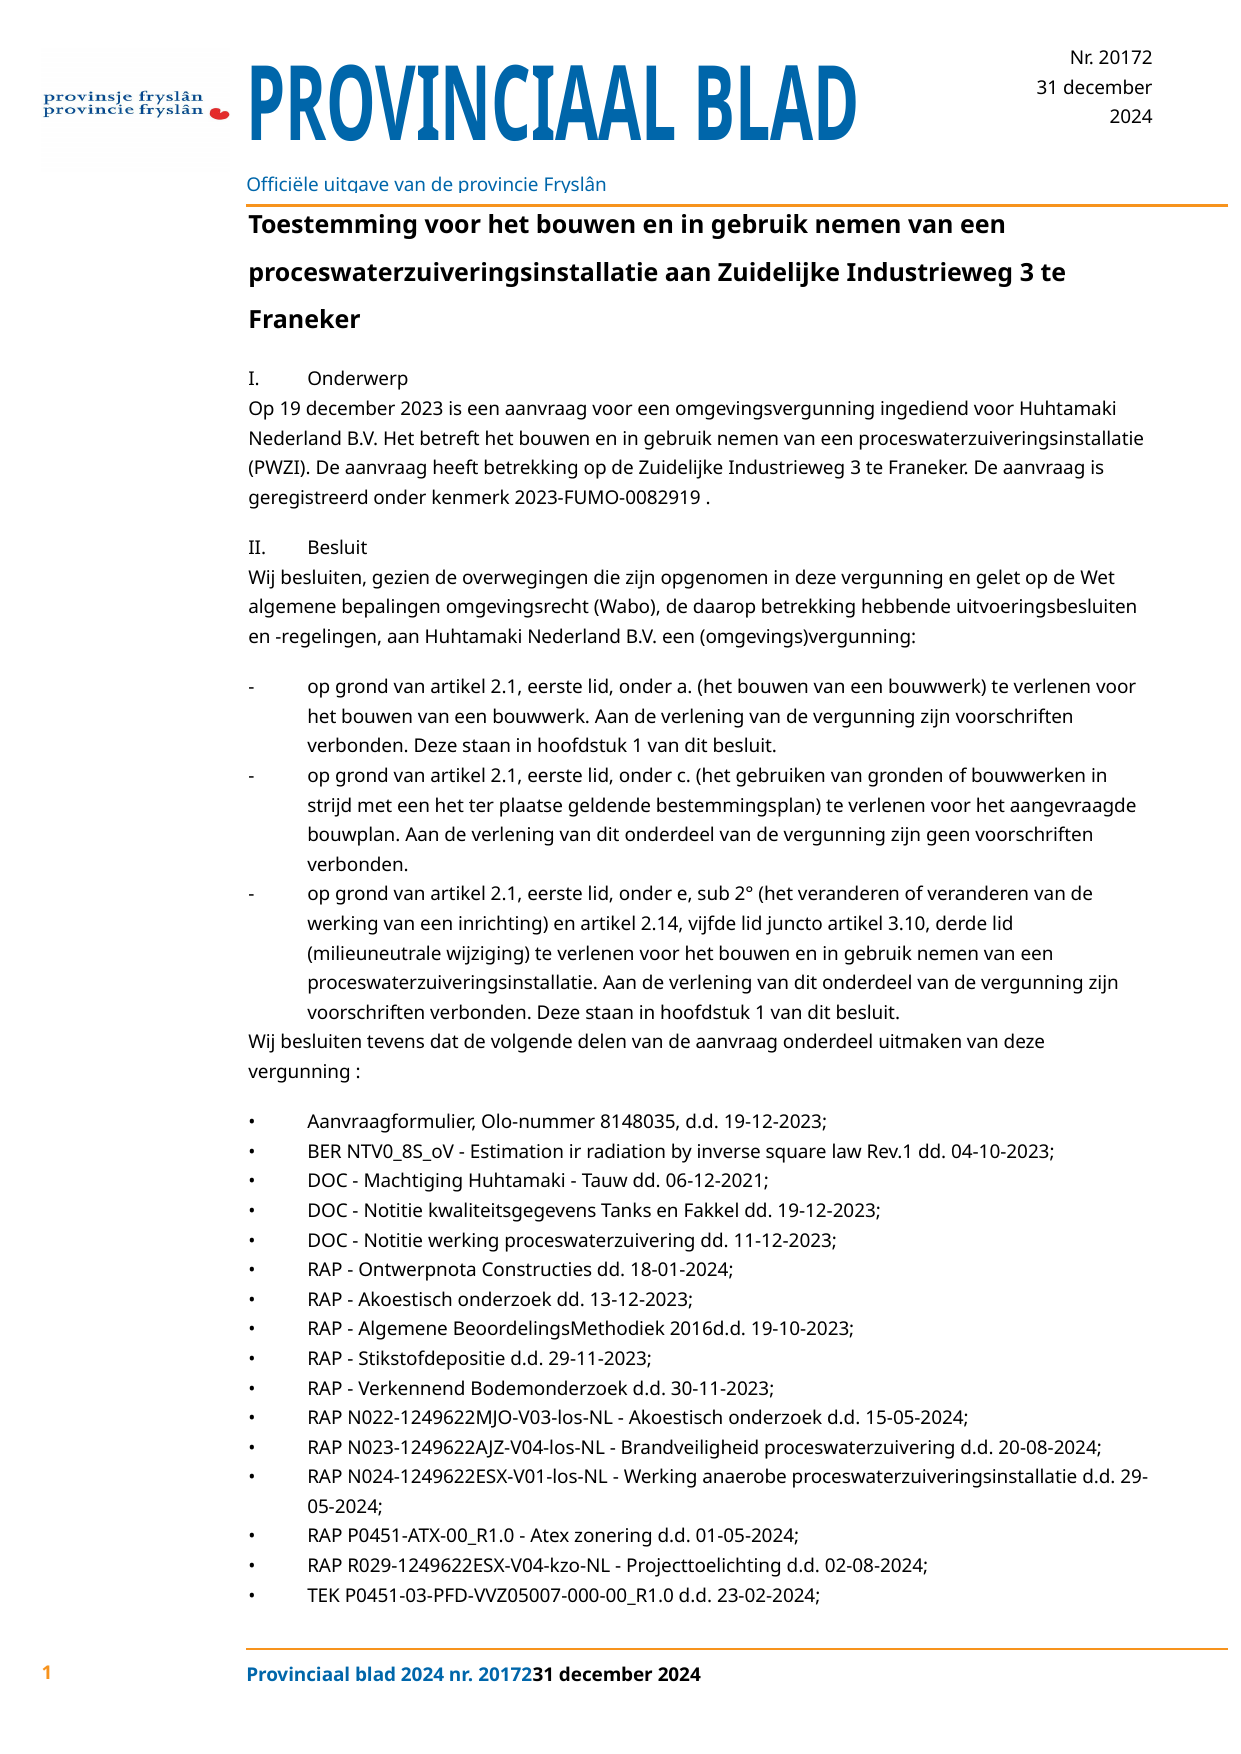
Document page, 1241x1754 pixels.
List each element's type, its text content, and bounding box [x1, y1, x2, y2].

list RAP - Stikstofdepositie d.d. 29-11-2023; [248, 1345, 1152, 1371]
list DOC - Machtiging Huhtamaki - Tauw dd. 06-12-2021; [248, 1168, 1152, 1193]
picture [41, 47, 231, 172]
list DOC - Notitie werking proceswaterzuivering dd. 11-12-2023; [248, 1227, 1152, 1252]
list RAP P0451-ATX-00_R1.0 - Atex zonering d.d. 01-05-2024; [248, 1523, 1152, 1548]
list Besluit [248, 534, 1152, 560]
list TEK P0451-03-PFD-VVZ05007-000-00_R1.0 d.d. 23-02-2024; [248, 1582, 1152, 1607]
list RAP R029-1249622ESX-V04-kzo-NL - Projecttoelichting d.d. 02-08-2024; [248, 1552, 1152, 1578]
list RAP - Akoestisch onderzoek dd. 13-12-2023; [248, 1286, 1152, 1312]
list op grond van artikel 2.1, eerste lid, onder c. (het gebruiken van gronden of bouwwerken in strijd met een het ter plaatse geldende bestemmingsplan) te verlenen voor het aangevraagde bouwplan. Aan de verlening van dit onderdeel van de vergunning zijn geen voorschriften verbonden. [248, 762, 1152, 877]
list RAP - Ontwerpnota Constructies dd. 18-01-2024; [248, 1256, 1152, 1282]
list RAP N024-1249622ESX-V01-los-NL - Werking anaerobe proceswaterzuiveringsinstallatie d.d. 29-05-2024; [248, 1463, 1152, 1519]
text Toestemming voor het bouwen en in gebruik nemen van een proceswaterzuiveringsinstallatie aan Zuidelijke Industrieweg 3 te Franeker [248, 207, 1152, 336]
list BER NTV0_8S_oV - Estimation ir radiation by inverse square law Rev.1 dd. 04-10-2023; [248, 1138, 1152, 1164]
list op grond van artikel 2.1, eerste lid, onder a. (het bouwen van een bouwwerk) te verlenen voor het bouwen van een bouwwerk. Aan de verlening van de vergunning zijn voorschriften verbonden. Deze staan in hoofdstuk 1 van dit besluit. [248, 673, 1152, 758]
list DOC - Notitie kwaliteitsgegevens Tanks en Fakkel dd. 19-12-2023; [248, 1197, 1152, 1223]
text Wij besluiten tevens dat de volgende delen van de aanvraag onderdeel uitmaken van deze vergunning : [248, 1028, 1152, 1084]
text Op 19 december 2023 is een aanvraag voor een omgevingsvergunning ingediend voor Huhtamaki Nederland B.V. Het betreft het bouwen en in gebruik nemen van een proceswaterzuiveringsinstallatie (PWZI). De aanvraag heeft betrekking op de Zuidelijke Industrieweg 3 te Franeker. De aanvraag is geregistreerd onder kenmerk 2023-FUMO-0082919 . [248, 395, 1152, 509]
list RAP - Algemene BeoordelingsMethodiek 2016d.d. 19-10-2023; [248, 1316, 1152, 1341]
list Onderwerp [248, 366, 1152, 391]
list op grond van artikel 2.1, eerste lid, onder e, sub 2° (het veranderen of veranderen van de werking van een inrichting) en artikel 2.14, vijfde lid juncto artikel 3.10, derde lid (milieuneutrale wijziging) te verlenen voor het bouwen en in gebruik nemen van een proceswaterzuiveringsinstallatie. Aan de verlening van dit onderdeel van de vergunning zijn voorschriften verbonden. Deze staan in hoofdstuk 1 van dit besluit. [248, 881, 1152, 1024]
list RAP N022-1249622MJO-V03-los-NL - Akoestisch onderzoek d.d. 15-05-2024; [248, 1404, 1152, 1430]
text Wij besluiten, gezien de overwegingen die zijn opgenomen in deze vergunning en gelet op de Wet algemene bepalingen omgevingsrecht (Wabo), de daarop betrekking hebbende uitvoeringsbesluiten en -regelingen, aan Huhtamaki Nederland B.V. een (omgevings)vergunning: [248, 564, 1152, 649]
list Aanvraagformulier, Olo-nummer 8148035, d.d. 19-12-2023; [248, 1108, 1152, 1134]
list RAP - Verkennend Bodemonderzoek d.d. 30-11-2023; [248, 1375, 1152, 1400]
list RAP N023-1249622AJZ-V04-los-NL - Brandveiligheid proceswaterzuivering d.d. 20-08-2024; [248, 1434, 1152, 1459]
